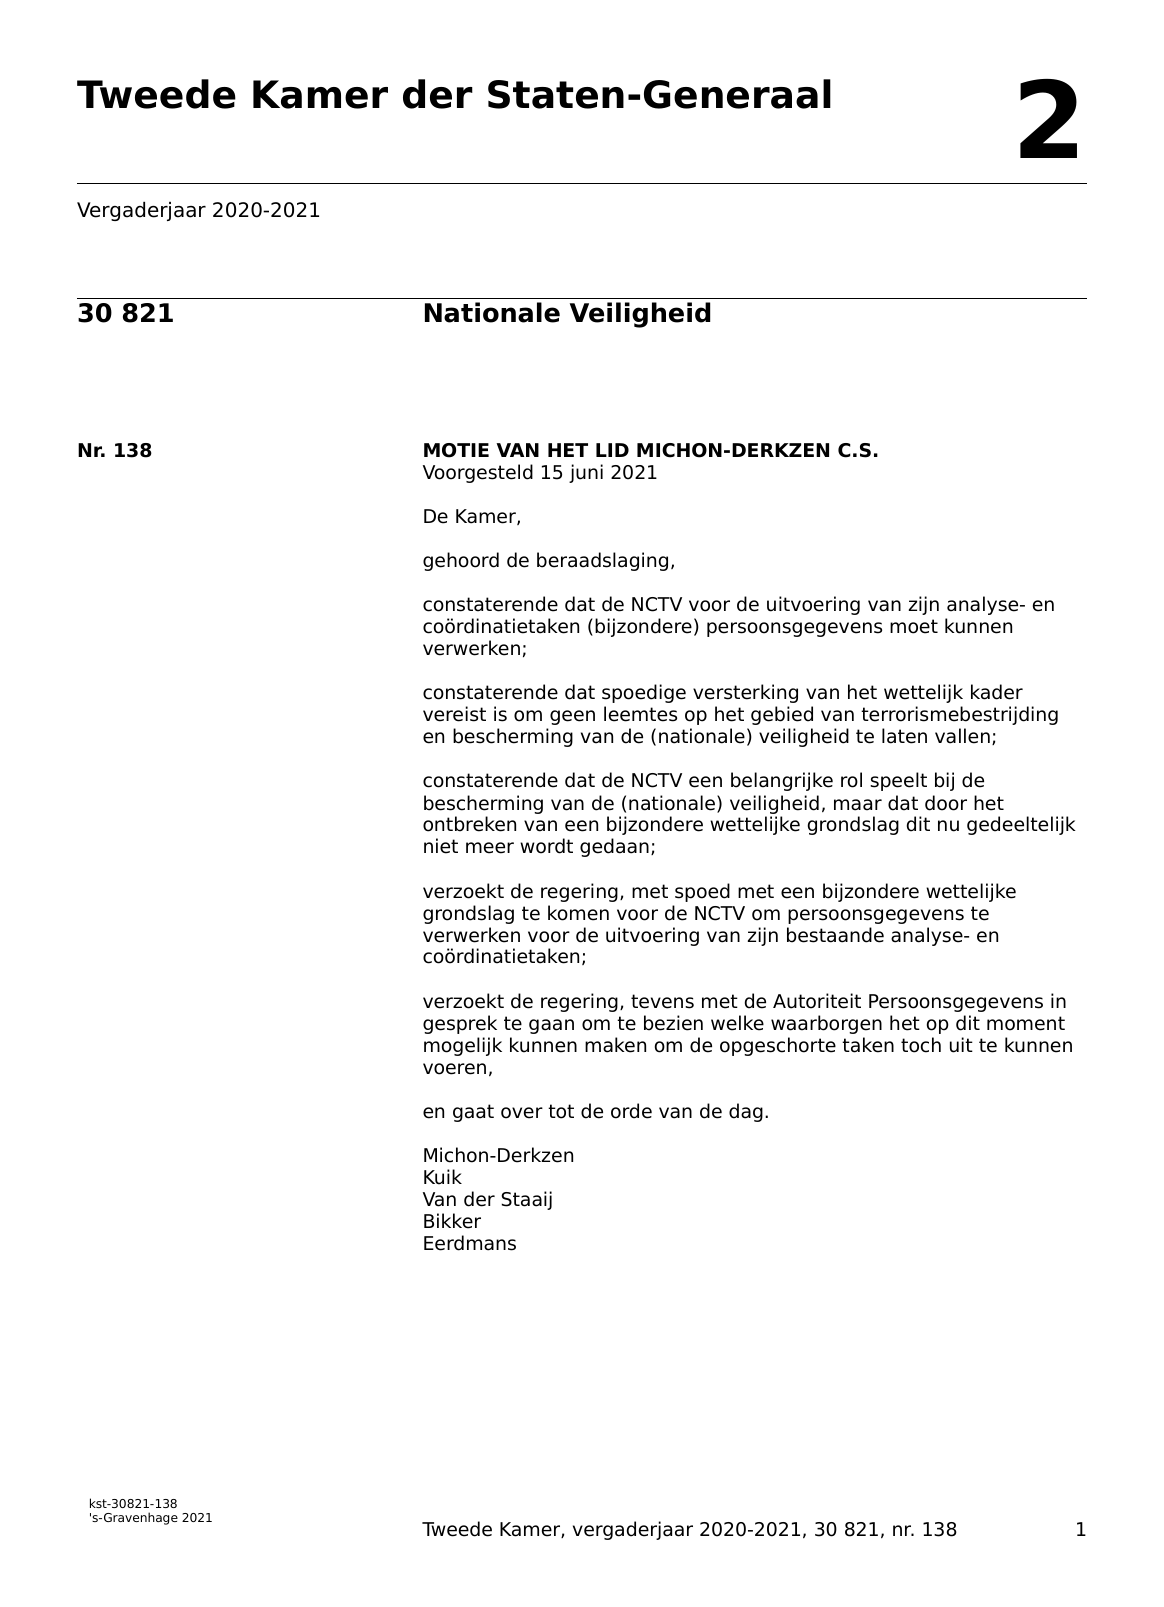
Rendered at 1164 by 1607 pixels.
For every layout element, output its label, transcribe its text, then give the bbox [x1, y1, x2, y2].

text constaterende dat spoedige versterking van het wettelijk kader vereist is om geen leemtes op het gebied van terrorismebestrijding en bescherming van de (nationale) veiligheid te laten vallen; [422, 682, 1087, 748]
table_header 2 [886, 59, 1087, 183]
text en gaat over tot de orde van de dag. [422, 1101, 1087, 1123]
subtitle 30 821 Nationale Veiligheid [77, 299, 1087, 329]
text gehoord de beraadslaging, [422, 550, 1087, 572]
text Voorgesteld 15 juni 2021 [422, 462, 1087, 484]
text Bikker [422, 1211, 1087, 1233]
text kst-30821-138 [88, 1497, 323, 1511]
text Kuik [422, 1167, 1087, 1189]
text Eerdmans [422, 1233, 1087, 1255]
text Michon-Derkzen [422, 1145, 1087, 1167]
subtitle Nr. 138 MOTIE VAN HET LID MICHON-DERKZEN C.S. [77, 440, 1087, 462]
text verzoekt de regering, tevens met de Autoriteit Persoonsgegevens in gesprek te gaan om te bezien welke waarborgen het op dit moment mogelijk kunnen maken om de opgeschorte taken toch uit te kunnen voeren, [422, 991, 1087, 1078]
text 's-Gravenhage 2021 [88, 1511, 323, 1525]
table_header Tweede Kamer der Staten-Generaal [77, 59, 886, 183]
table_cell Vergaderjaar 2020-2021 [77, 184, 1087, 298]
text De Kamer, [422, 506, 1087, 528]
text constaterende dat de NCTV een belangrijke rol speelt bij de bescherming van de (nationale) veiligheid, maar dat door het ontbreken van een bijzondere wettelijke grondslag dit nu gedeeltelijk niet meer wordt gedaan; [422, 770, 1087, 858]
text Van der Staaij [422, 1189, 1087, 1211]
text constaterende dat de NCTV voor de uitvoering van zijn analyse- en coördinatietaken (bijzondere) persoonsgegevens moet kunnen verwerken; [422, 594, 1087, 660]
text verzoekt de regering, met spoed met een bijzondere wettelijke grondslag te komen voor de NCTV om persoonsgegevens te verwerken voor de uitvoering van zijn bestaande analyse- en coördinatietaken; [422, 881, 1087, 968]
